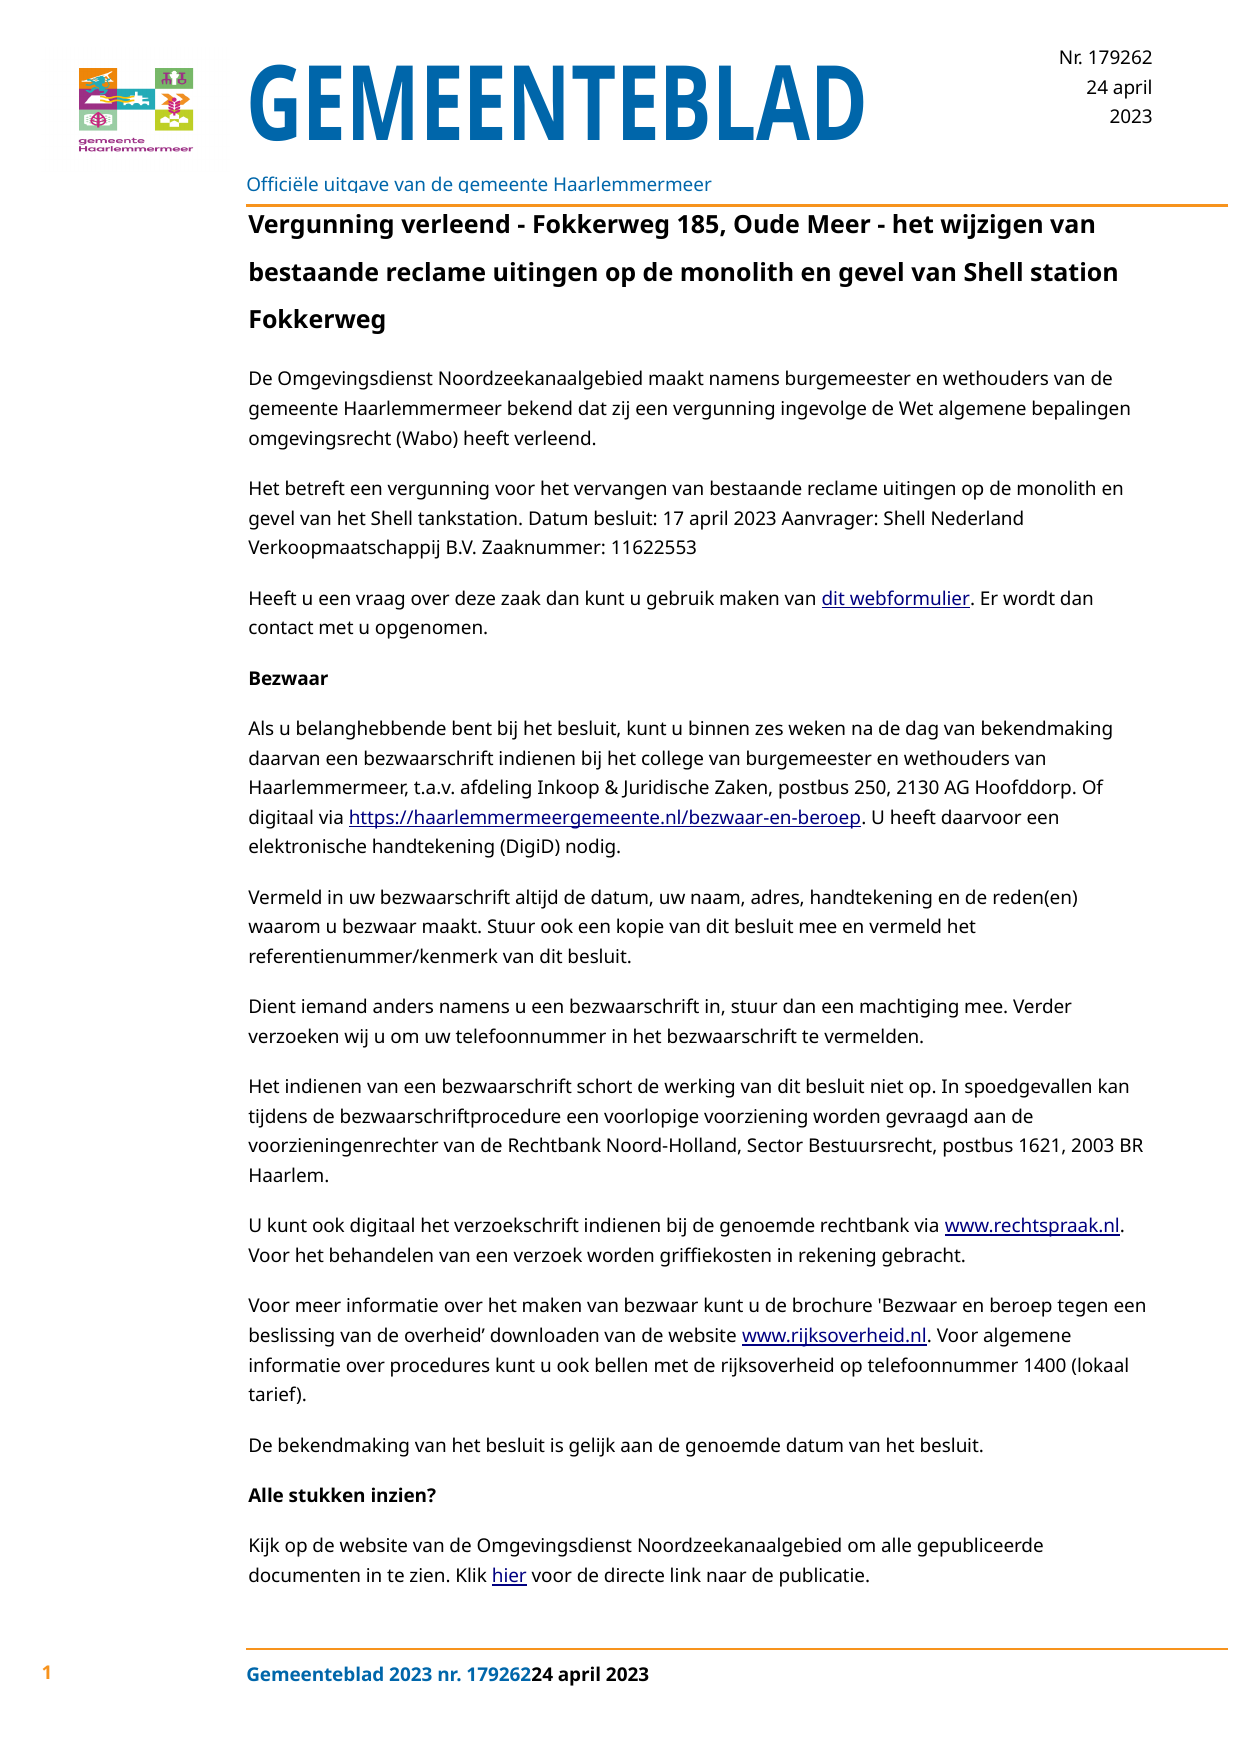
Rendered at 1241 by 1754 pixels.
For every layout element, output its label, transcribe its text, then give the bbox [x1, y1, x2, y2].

text Dient iemand anders namens u een bezwaarschrift in, stuur dan een machtiging mee. Verder verzoeken wij u om uw telefoonnummer in het bezwaarschrift te vermelden. [248, 993, 1152, 1049]
text Het indienen van een bezwaarschrift schort de werking van dit besluit niet op. In spoedgevallen kan tijdens de bezwaarschriftprocedure een voorlopige voorziening worden gevraagd aan de voorzieningenrechter van de Rechtbank Noord-Holland, Sector Bestuursrecht, postbus 1621, 2003 BR Haarlem. [248, 1073, 1152, 1188]
text Vermeld in uw bezwaarschrift altijd de datum, uw naam, adres, handtekening en de reden(en) waarom u bezwaar maakt. Stuur ook een kopie van dit besluit mee en vermeld het referentienummer/kenmerk van dit besluit. [248, 884, 1152, 969]
text Heeft u een vraag over deze zaak dan kunt u gebruik maken van dit webformulier. Er wordt dan contact met u opgenomen. [248, 585, 1152, 640]
text Alle stukken inzien? [248, 1482, 1152, 1508]
text De Omgevingsdienst Noordzeekanaalgebied maakt namens burgemeester en wethouders van de gemeente Haarlemmermeer bekend dat zij een vergunning ingevolge de Wet algemene bepalingen omgevingsrecht (Wabo) heeft verleend. [248, 366, 1152, 450]
text Bezwaar [248, 665, 1152, 690]
text Als u belanghebbende bent bij het besluit, kunt u binnen zes weken na de dag van bekendmaking daarvan een bezwaarschrift indienen bij het college van burgemeester en wethouders van Haarlemmermeer, t.a.v. afdeling Inkoop & Juridische Zaken, postbus 250, 2130 AG Hoofddorp. Of digitaal via https://haarlemmermeergemeente.nl/bezwaar-en-beroep. U heeft daarvoor een elektronische handtekening (DigiD) nodig. [248, 715, 1152, 859]
text Kijk op de website van de Omgevingsdienst Noordzeekanaalgebied om alle gepubliceerde documenten in te zien. Klik hier voor de directe link naar de publicatie. [248, 1533, 1152, 1588]
text Voor meer informatie over het maken van bezwaar kunt u de brochure 'Bezwaar en beroep tegen een beslissing van de overheid’ downloaden van de website www.rijksoverheid.nl. Voor algemene informatie over procedures kunt u ook bellen met de rijksoverheid op telefoonnummer 1400 (lokaal tarief). [248, 1293, 1152, 1407]
picture [41, 47, 231, 172]
text Het betreft een vergunning voor het vervangen van bestaande reclame uitingen op de monolith en gevel van het Shell tankstation. Datum besluit: 17 april 2023 Aanvrager: Shell Nederland Verkoopmaatschappij B.V. Zaaknummer: 11622553 [248, 475, 1152, 560]
text U kunt ook digitaal het verzoekschrift indienen bij de genoemde rechtbank via www.rechtspraak.nl. Voor het behandelen van een verzoek worden griffiekosten in rekening gebracht. [248, 1213, 1152, 1268]
text De bekendmaking van het besluit is gelijk aan de genoemde datum van het besluit. [248, 1432, 1152, 1457]
text Vergunning verleend - Fokkerweg 185, Oude Meer - het wijzigen van bestaande reclame uitingen op de monolith en gevel van Shell station Fokkerweg [248, 207, 1152, 336]
